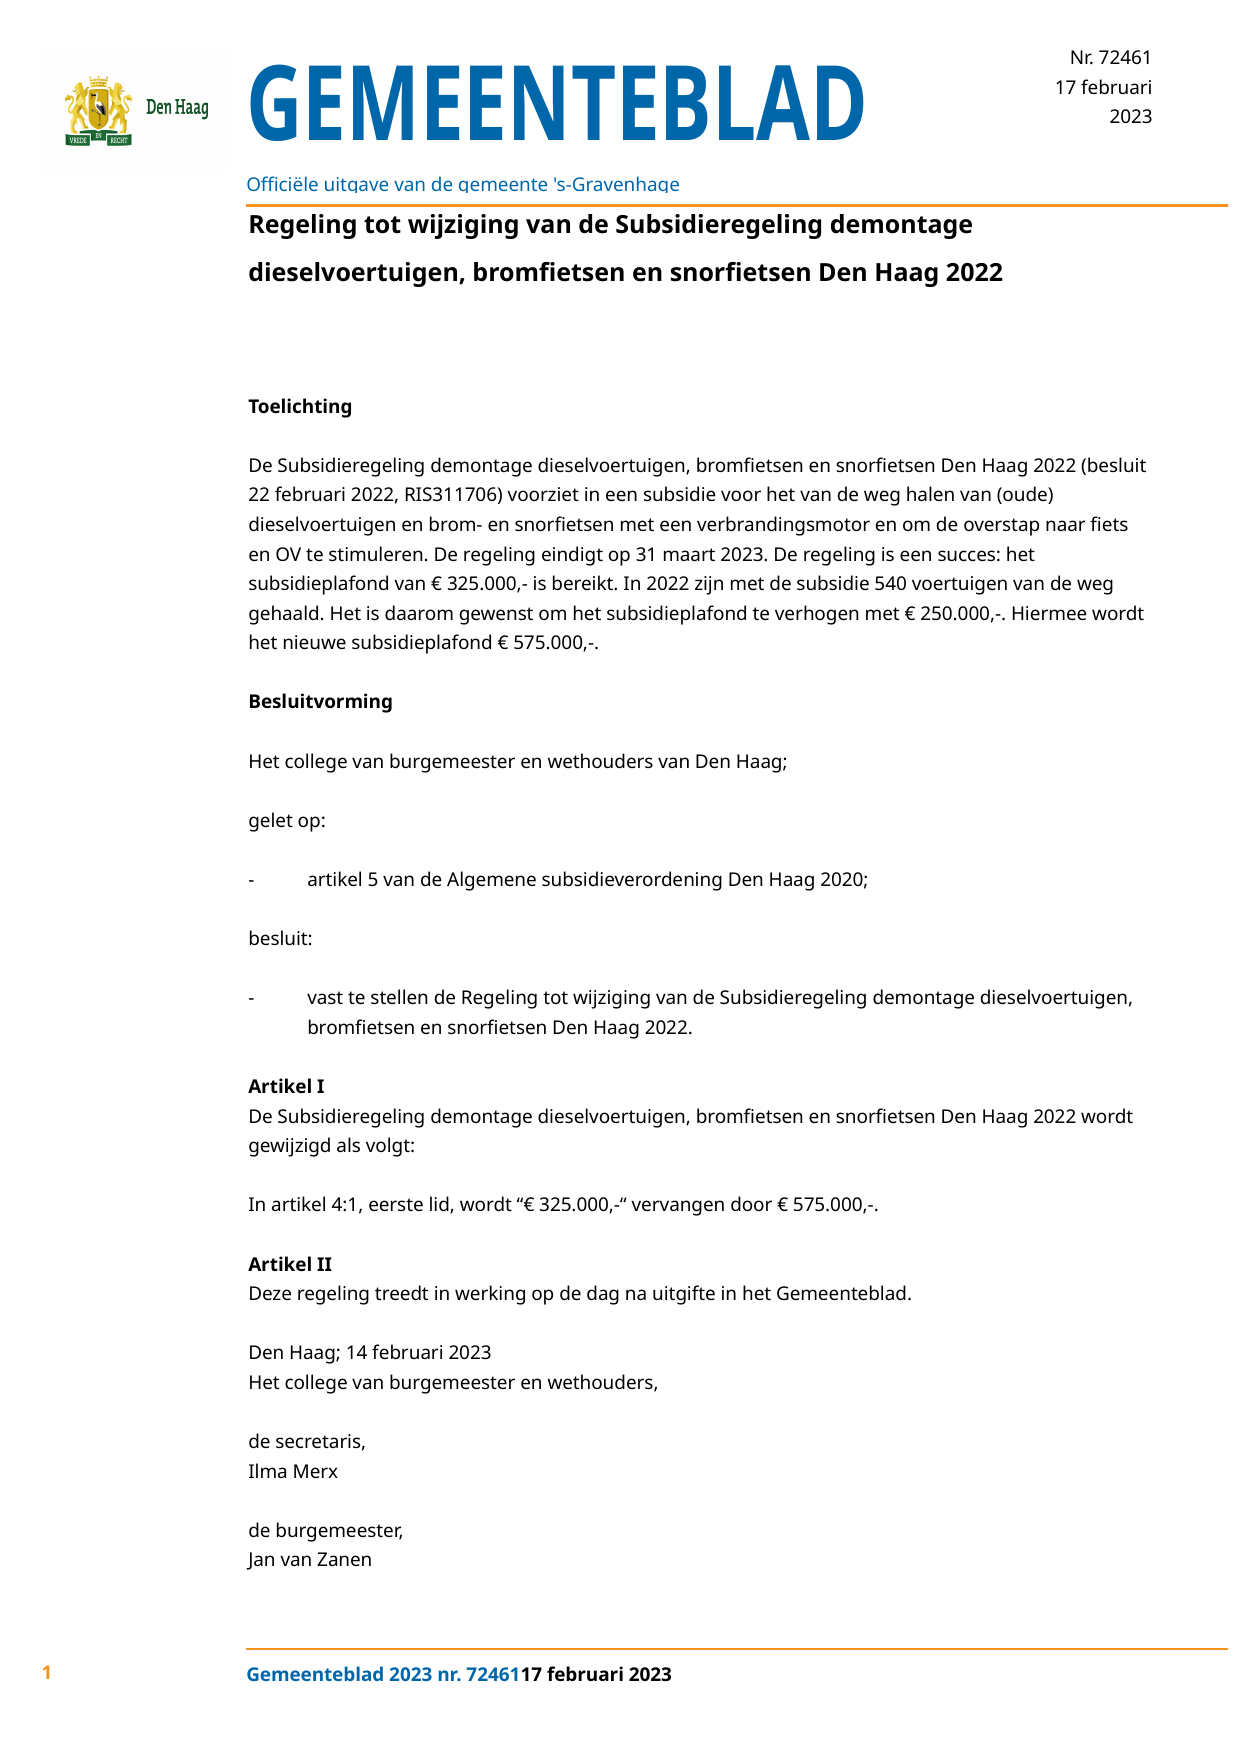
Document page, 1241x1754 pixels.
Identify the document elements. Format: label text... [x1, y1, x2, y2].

text Deze regeling treedt in werking op de dag na uitgifte in het Gemeenteblad. [248, 1280, 1152, 1306]
text de burgemeester, [248, 1517, 1152, 1543]
picture [41, 47, 231, 172]
text Den Haag; 14 februari 2023 [248, 1339, 1152, 1365]
text besluit: [248, 925, 1152, 951]
text Het college van burgemeester en wethouders van Den Haag; [248, 748, 1152, 774]
text de secretaris, [248, 1428, 1152, 1454]
text De Subsidieregeling demontage dieselvoertuigen, bromfietsen en snorfietsen Den Haag 2022 wordt gewijzigd als volgt: [248, 1103, 1152, 1158]
text Regeling tot wijziging van de Subsidieregeling demontage dieselvoertuigen, bromfietsen en snorfietsen Den Haag 2022 [248, 207, 1152, 288]
text Besluitvorming [248, 689, 1152, 714]
text In artikel 4:1, eerste lid, wordt “€ 325.000,-“ vervangen door € 575.000,-. [248, 1192, 1152, 1217]
list artikel 5 van de Algemene subsidieverordening Den Haag 2020; [248, 866, 1152, 892]
list vast te stellen de Regeling tot wijziging van de Subsidieregeling demontage dieselvoertuigen, bromfietsen en snorfietsen Den Haag 2022. [248, 984, 1152, 1040]
text Jan van Zanen [248, 1547, 1152, 1572]
text Artikel I [248, 1073, 1152, 1099]
text gelet op: [248, 807, 1152, 833]
text De Subsidieregeling demontage dieselvoertuigen, bromfietsen en snorfietsen Den Haag 2022 (besluit 22 februari 2022, RIS311706) voorziet in een subsidie voor het van de weg halen van (oude) dieselvoertuigen en brom- en snorfietsen met een verbrandingsmotor en om de overstap naar fiets en OV te stimuleren. De regeling eindigt op 31 maart 2023. De regeling is een succes: het subsidieplafond van € 325.000,- is bereikt. In 2022 zijn met de subsidie 540 voertuigen van de weg gehaald. Het is daarom gewenst om het subsidieplafond te verhogen met € 250.000,-. Hiermee wordt het nieuwe subsidieplafond € 575.000,-. [248, 452, 1152, 655]
text Het college van burgemeester en wethouders, [248, 1369, 1152, 1395]
text Ilma Merx [248, 1458, 1152, 1484]
text Toelichting [248, 393, 1152, 419]
text Artikel II [248, 1251, 1152, 1277]
